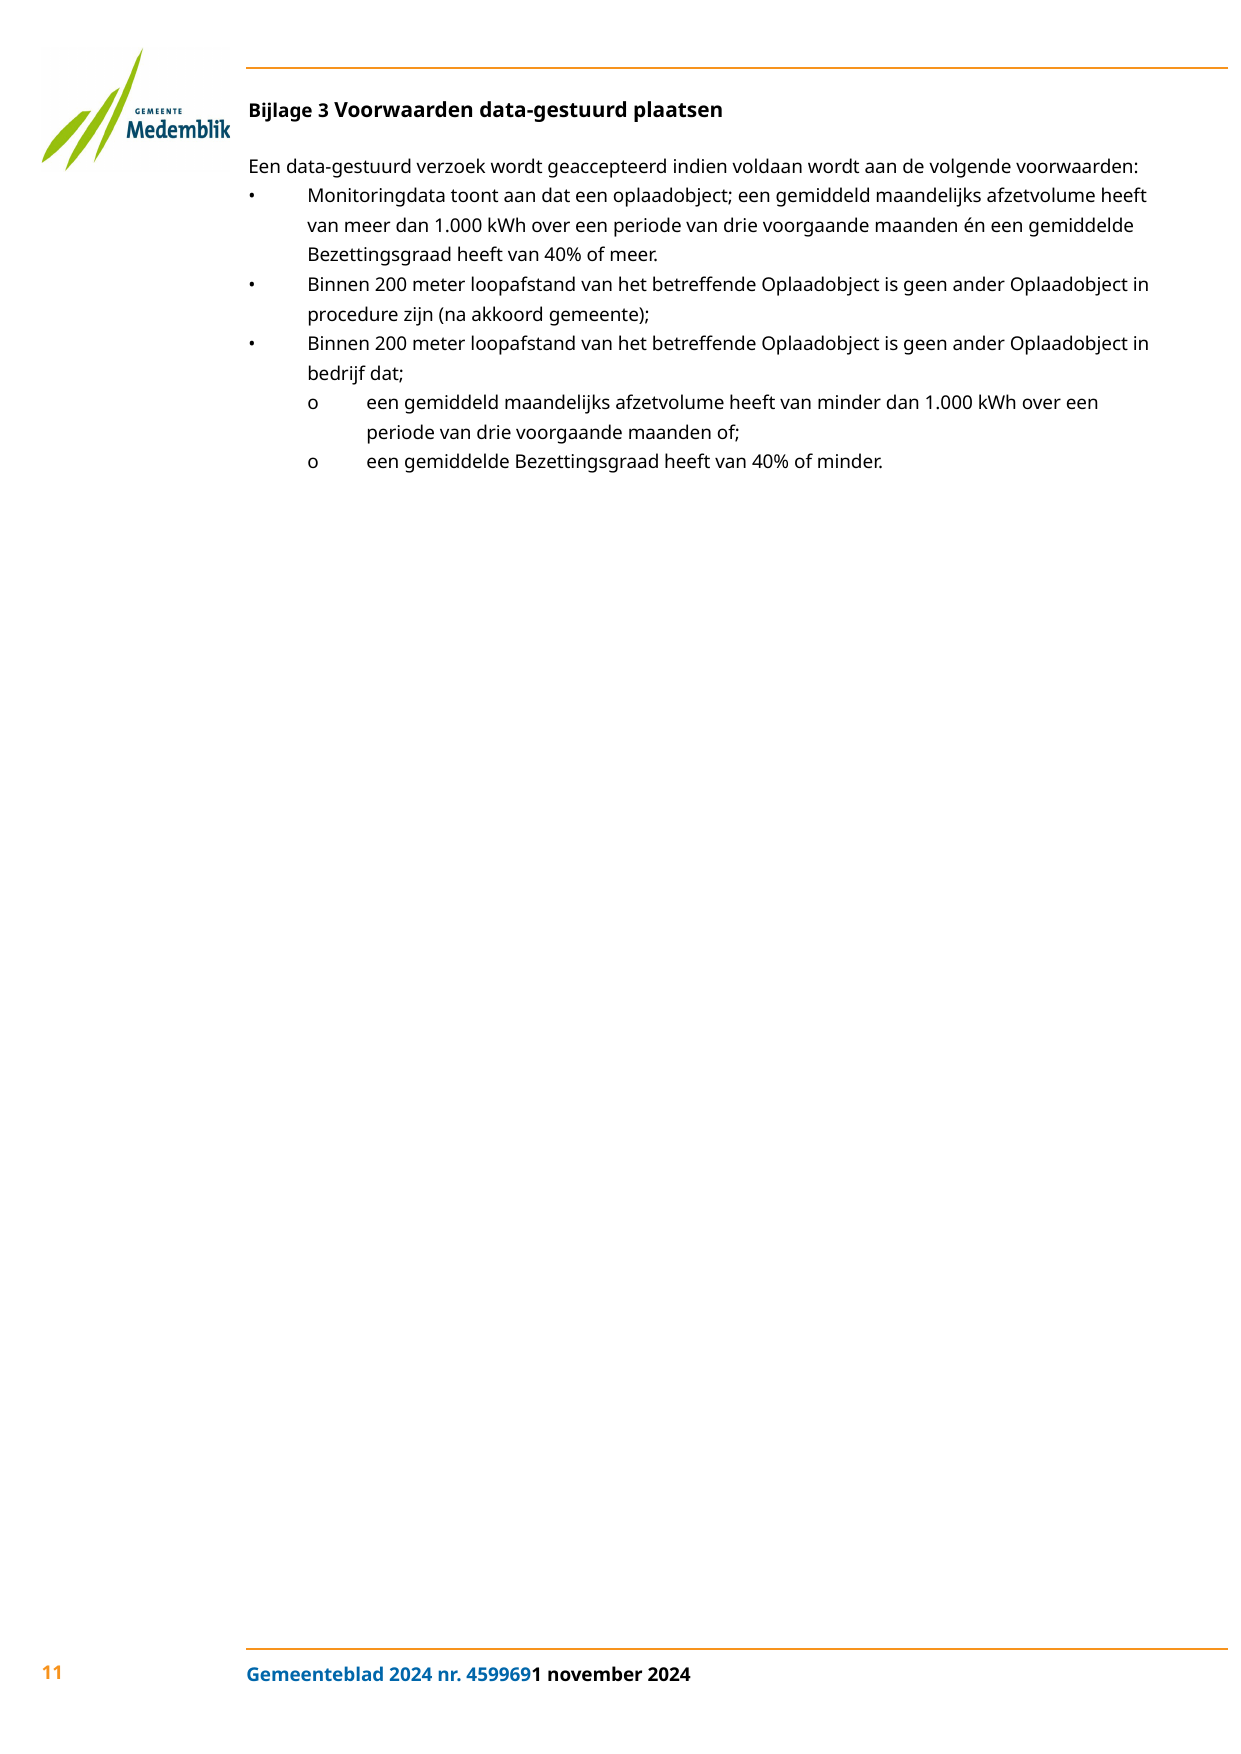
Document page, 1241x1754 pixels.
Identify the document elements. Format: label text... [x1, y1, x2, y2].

text Bijlage 3 Voorwaarden data-gestuurd plaatsen [248, 95, 1152, 123]
picture [41, 47, 231, 172]
list Binnen 200 meter loopafstand van het betreffende Oplaadobject is geen ander Oplaadobject in bedrijf dat; [248, 330, 1152, 386]
list een gemiddeld maandelijks afzetvolume heeft van minder dan 1.000 kWh over een periode van drie voorgaande maanden of; [307, 389, 1152, 445]
list een gemiddelde Bezettingsgraad heeft van 40% of minder. [307, 449, 1152, 474]
list Binnen 200 meter loopafstand van het betreffende Oplaadobject is geen ander Oplaadobject in procedure zijn (na akkoord gemeente); [248, 271, 1152, 327]
list Monitoringdata toont aan dat een oplaadobject; een gemiddeld maandelijks afzetvolume heeft van meer dan 1.000 kWh over een periode van drie voorgaande maanden én een gemiddelde Bezettingsgraad heeft van 40% of meer. [248, 182, 1152, 267]
text Een data-gestuurd verzoek wordt geaccepteerd indien voldaan wordt aan de volgende voorwaarden: [248, 153, 1152, 179]
